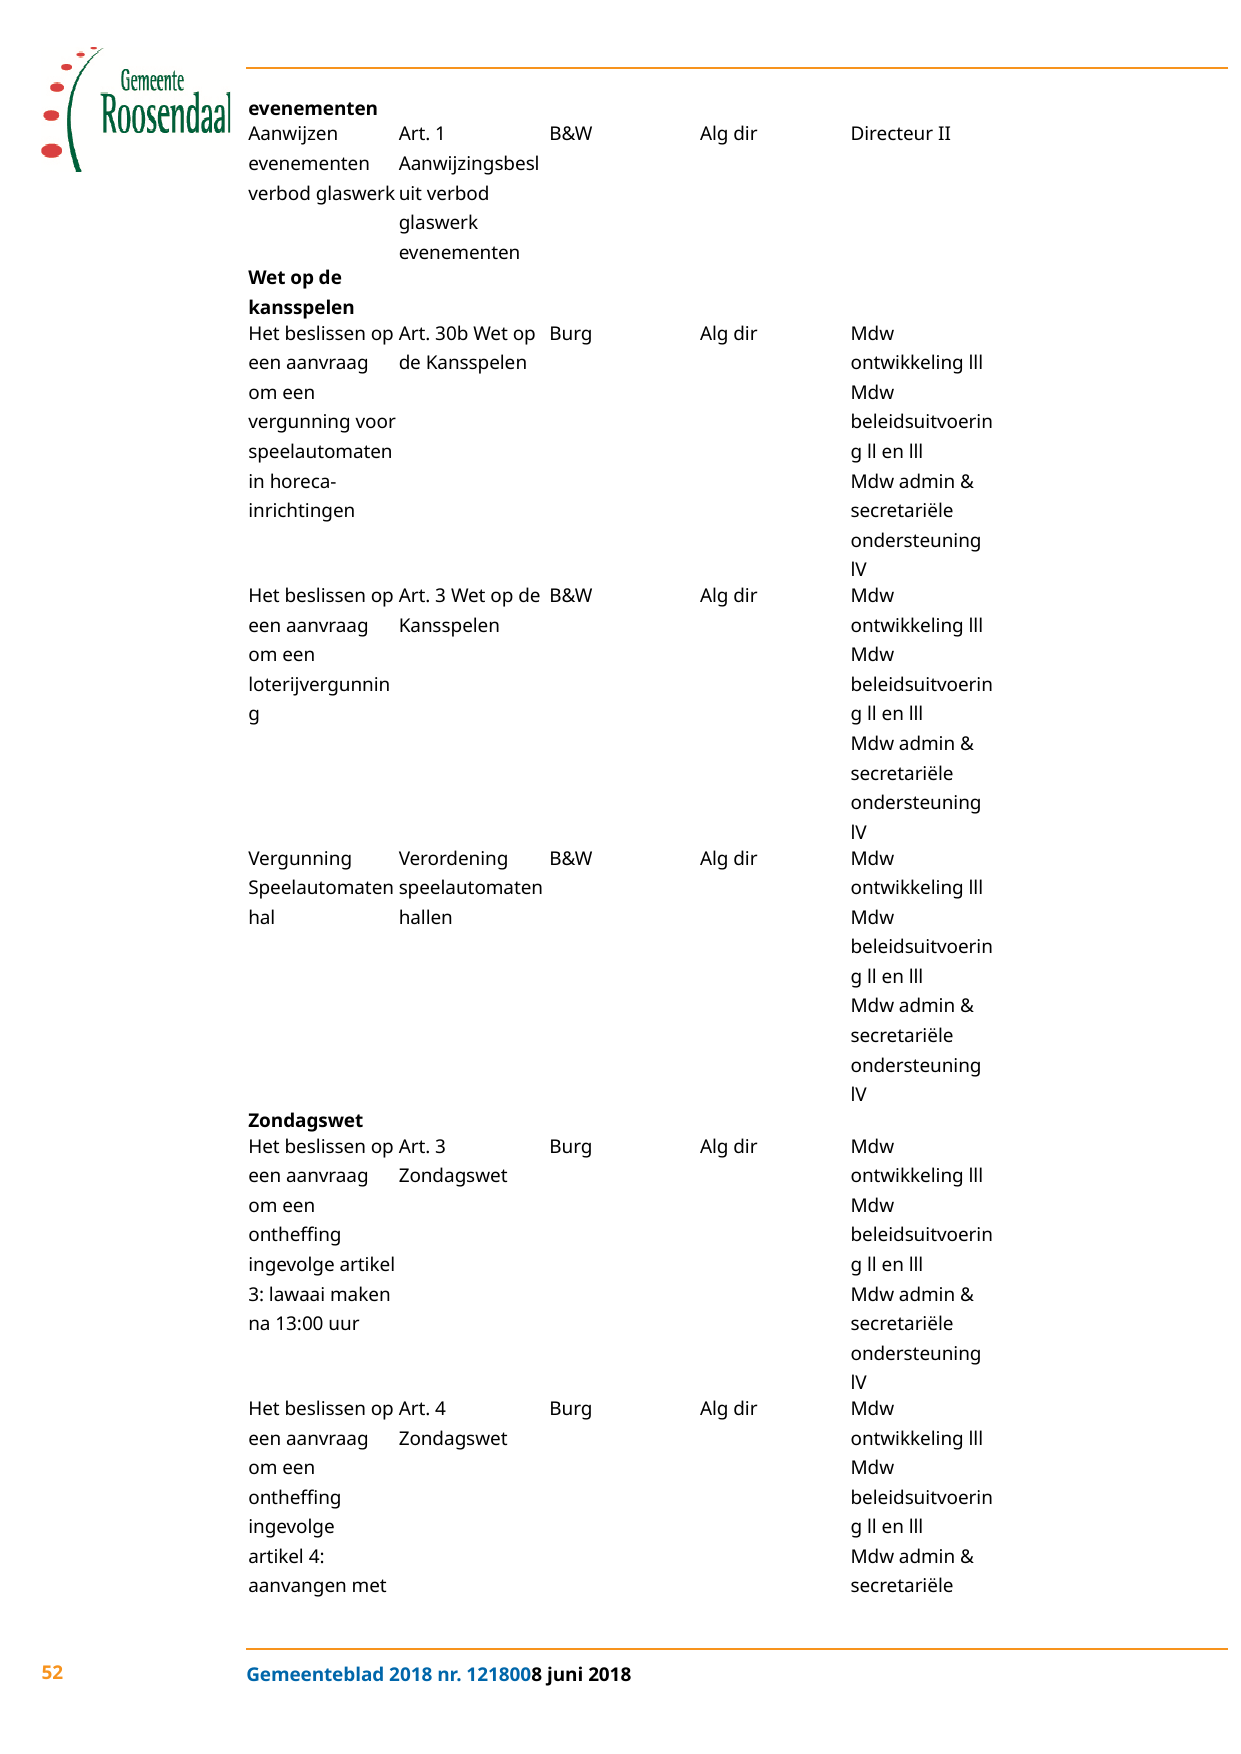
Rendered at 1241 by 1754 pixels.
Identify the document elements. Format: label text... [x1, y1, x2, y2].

table_cell [399, 1107, 549, 1133]
table_cell [1001, 845, 1152, 1107]
table_cell Directeur II [850, 121, 1001, 264]
table_cell Alg dir [700, 1133, 850, 1395]
table_cell B&W [549, 582, 700, 845]
table_cell Vergunning Speelautomatenhal [248, 845, 398, 1107]
table_cell Burg [549, 1133, 700, 1395]
table_cell Het beslissen op een aanvraag om een ontheffing ingevolge artikel 3: lawaai maken na 13:00 uur [248, 1133, 398, 1395]
table_cell [399, 265, 549, 320]
table_cell [1001, 320, 1152, 582]
table_cell evenementen [248, 95, 398, 121]
table_cell [850, 265, 1001, 320]
table_cell [1001, 1107, 1152, 1133]
table_cell Zondagswet [248, 1107, 398, 1133]
table_cell Het beslissen op een aanvraag om een loterijvergunning [248, 582, 398, 845]
table_cell [850, 1107, 1001, 1133]
table_cell Art. 3 Zondagswet [399, 1133, 549, 1395]
table_cell Burg [549, 320, 700, 582]
table_cell Mdw ontwikkeling lll Mdw beleidsuitvoering ll en lll Mdw admin & secretariële [850, 1395, 1001, 1598]
table_cell Alg dir [700, 121, 850, 264]
table_cell Mdw ontwikkeling lll Mdw beleidsuitvoering ll en lll Mdw admin & secretariële ondersteuning lV [850, 845, 1001, 1107]
table_cell Het beslissen op een aanvraag om een ontheffing ingevolge artikel 4: aanvangen met [248, 1395, 398, 1598]
table_cell Art. 30b Wet op de Kansspelen [399, 320, 549, 582]
picture [41, 47, 231, 172]
table_cell Alg dir [700, 320, 850, 582]
table_cell [1001, 265, 1152, 320]
table_cell B&W [549, 121, 700, 264]
table_cell Het beslissen op een aanvraag om een vergunning voor speelautomaten in horeca-inrichtingen [248, 320, 398, 582]
table_cell [700, 1107, 850, 1133]
table_cell [1001, 95, 1152, 121]
table_cell Mdw ontwikkeling lll Mdw beleidsuitvoering ll en lll Mdw admin & secretariële ondersteuning lV [850, 1133, 1001, 1395]
table_cell Alg dir [700, 582, 850, 845]
table_cell Alg dir [700, 1395, 850, 1598]
table_cell [1001, 582, 1152, 845]
table_cell B&W [549, 845, 700, 1107]
table_cell [399, 95, 549, 121]
table_cell Verordening speelautomatenhallen [399, 845, 549, 1107]
table_cell Mdw ontwikkeling lll Mdw beleidsuitvoering ll en lll Mdw admin & secretariële ondersteuning lV [850, 320, 1001, 582]
table_cell [549, 95, 700, 121]
table_cell Art. 4 Zondagswet [399, 1395, 549, 1598]
table_cell [700, 265, 850, 320]
table_cell Burg [549, 1395, 700, 1598]
table_cell Wet op de kansspelen [248, 265, 398, 320]
table_cell [549, 265, 700, 320]
table_cell Art. 1 Aanwijzingsbesluit verbod glaswerk evenementen [399, 121, 549, 264]
table_cell Alg dir [700, 845, 850, 1107]
table_cell [1001, 1395, 1152, 1598]
table_cell Art. 3 Wet op de Kansspelen [399, 582, 549, 845]
table_cell [850, 95, 1001, 121]
table_cell Aanwijzen evenementen verbod glaswerk [248, 121, 398, 264]
table_cell [700, 95, 850, 121]
table_cell [549, 1107, 700, 1133]
table_cell [1001, 121, 1152, 264]
table_cell Mdw ontwikkeling lll Mdw beleidsuitvoering ll en lll Mdw admin & secretariële ondersteuning lV [850, 582, 1001, 845]
table_cell [1001, 1133, 1152, 1395]
